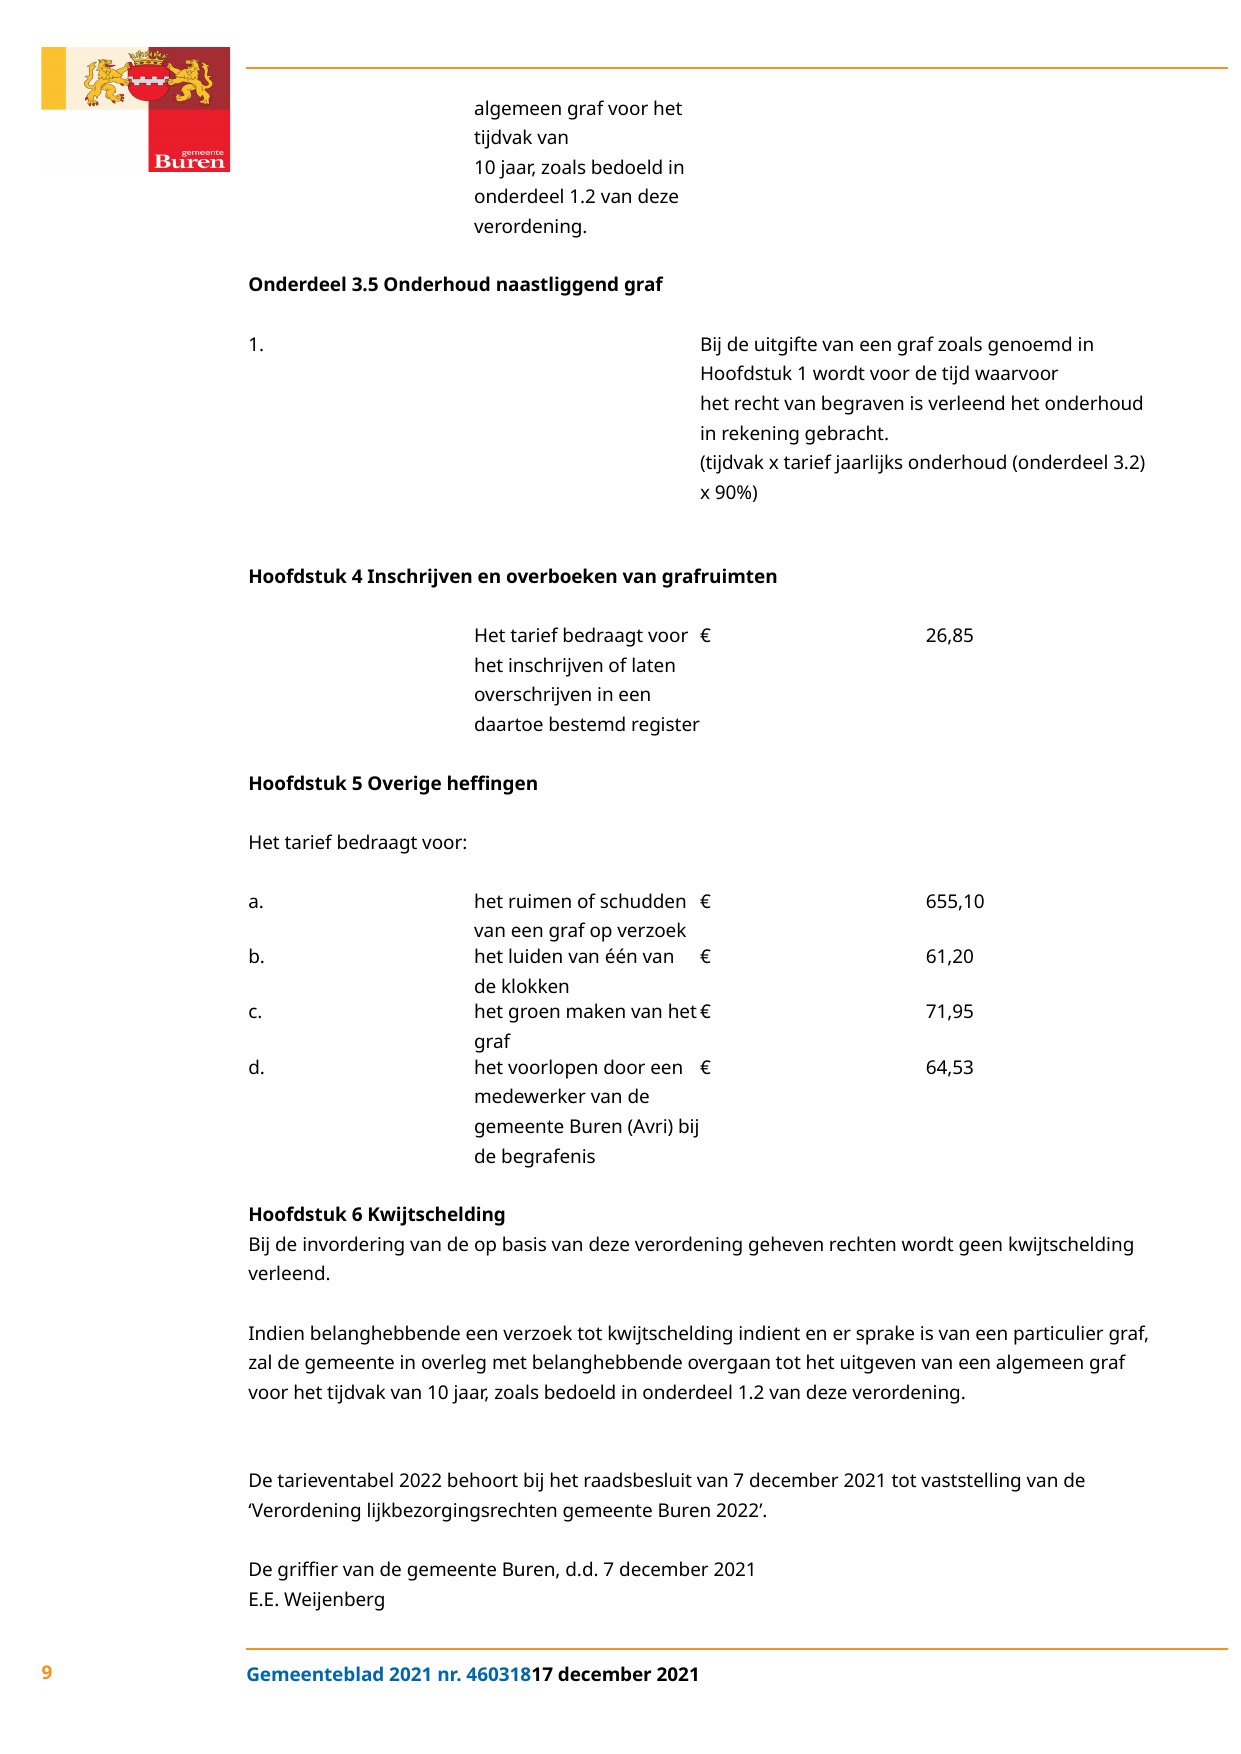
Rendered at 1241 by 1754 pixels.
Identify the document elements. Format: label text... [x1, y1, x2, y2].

text Bij de invordering van de op basis van deze verordening geheven rechten wordt geen kwijtschelding verleend. [248, 1231, 1152, 1286]
table_header 26,85 [926, 623, 1152, 737]
table_cell [248, 95, 474, 239]
table_cell d. [248, 1054, 474, 1168]
table_cell 61,20 [926, 944, 1152, 999]
table_cell [926, 95, 1152, 239]
table_cell [700, 95, 926, 239]
table_cell [700, 505, 1152, 530]
table_header € [700, 888, 926, 943]
text De tarieventabel 2022 behoort bij het raadsbesluit van 7 december 2021 tot vaststelling van de ‘Verordening lijkbezorgingsrechten gemeente Buren 2022’. [248, 1468, 1152, 1523]
table_header 1. [248, 331, 700, 504]
table_cell algemeen graf voor het tijdvak van 10 jaar, zoals bedoeld in onderdeel 1.2 van deze verordening. [474, 95, 700, 239]
text Indien belanghebbende een verzoek tot kwijtschelding indient en er sprake is van een particulier graf, zal de gemeente in overleg met belanghebbende overgaan tot het uitgeven van een algemeen graf voor het tijdvak van 10 jaar, zoals bedoeld in onderdeel 1.2 van deze verordening. [248, 1320, 1152, 1404]
table_cell [248, 505, 700, 530]
table_header [248, 623, 474, 737]
table_cell € [700, 944, 926, 999]
table_cell het luiden van één van de klokken [474, 944, 700, 999]
text Hoofdstuk 6 Kwijtschelding [248, 1201, 1152, 1227]
table_cell € [700, 999, 926, 1054]
table_cell € [700, 1054, 926, 1168]
table_header het ruimen of schudden van een graf op verzoek [474, 888, 700, 943]
table_header Het tarief bedraagt voor het inschrijven of laten overschrijven in een daartoe bestemd register [474, 623, 700, 737]
table_header a. [248, 888, 474, 943]
text De griffier van de gemeente Buren, d.d. 7 december 2021 [248, 1556, 1152, 1582]
table_cell b. [248, 944, 474, 999]
table_cell 64,53 [926, 1054, 1152, 1168]
table_cell het groen maken van het graf [474, 999, 700, 1054]
table_cell het voorlopen door een medewerker van de gemeente Buren (Avri) bij de begrafenis [474, 1054, 700, 1168]
text Onderdeel 3.5 Onderhoud naastliggend graf [248, 272, 1152, 297]
table_header Bij de uitgifte van een graf zoals genoemd in Hoofdstuk 1 wordt voor de tijd waarvoor het recht van begraven is verleend het onderhoud in rekening gebracht. (tijdvak x tarief jaarlijks onderhoud (onderdeel 3.2) x 90%) [700, 331, 1152, 504]
table_cell 71,95 [926, 999, 1152, 1054]
picture [41, 47, 231, 172]
table_header € [700, 623, 926, 737]
table_cell c. [248, 999, 474, 1054]
text E.E. Weijenberg [248, 1586, 1152, 1612]
text Hoofdstuk 4 Inschrijven en overboeken van grafruimten [248, 563, 1152, 589]
text Het tarief bedraagt voor: [248, 829, 1152, 854]
text Hoofdstuk 5 Overige heffingen [248, 770, 1152, 795]
table_header 655,10 [926, 888, 1152, 943]
